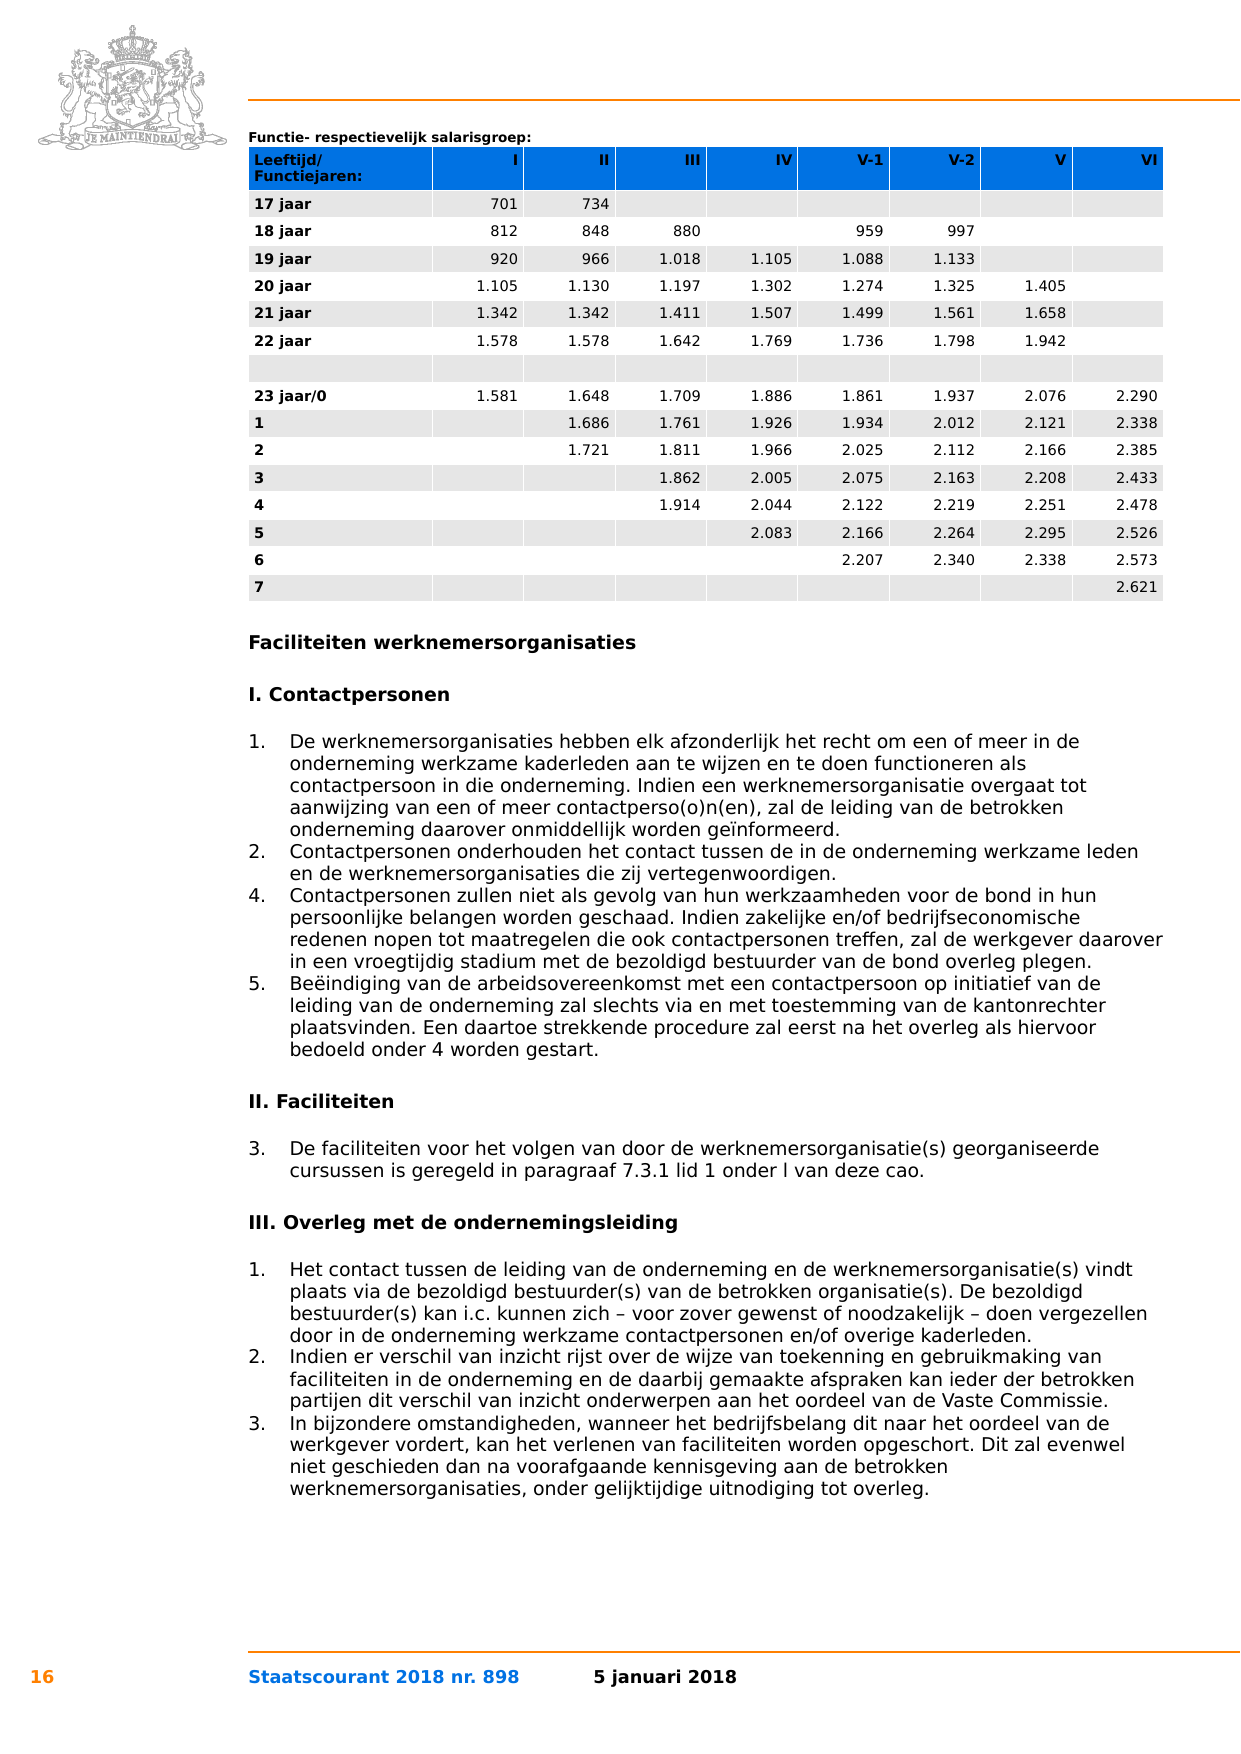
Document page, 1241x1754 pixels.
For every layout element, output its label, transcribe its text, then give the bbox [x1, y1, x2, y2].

table_cell 1 [249, 410, 432, 437]
table_cell 734 [524, 191, 615, 217]
table_cell [524, 355, 615, 382]
table_cell [433, 465, 523, 491]
table_cell 1.342 [524, 301, 615, 327]
table_cell 1.769 [707, 328, 797, 354]
table_cell 1.709 [616, 383, 706, 409]
table_cell 1.658 [981, 301, 1072, 327]
table_cell 2.621 [1073, 575, 1163, 601]
text 1. De werknemersorganisaties hebben elk afzonderlijk het recht om een of meer in de onderneming werkzame kaderleden aan te wijzen en te doen functioneren als contactpersoon in die onderneming. Indien een werknemersorganisatie overgaat tot aanwijzing van een of meer contactperso(o)n(en), zal de leiding van de betrokken onderneming daarover onmiddellijk worden geïnformeerd. [248, 731, 1163, 841]
table_cell [981, 191, 1072, 217]
table_cell 6 [249, 547, 432, 573]
table_header Functie- respectievelijk salarisgroep: [248, 130, 1163, 146]
table_cell 21 jaar [249, 301, 432, 327]
text 5. Beëindiging van de arbeidsovereenkomst met een contactpersoon op initiatief van de leiding van de onderneming zal slechts via en met toestemming van de kantonrechter plaatsvinden. Een daartoe strekkende procedure zal eerst na het overleg als hiervoor bedoeld onder 4 worden gestart. [248, 973, 1163, 1061]
table_cell 880 [616, 219, 706, 245]
table_cell [890, 575, 980, 601]
table_cell 23 jaar/0 [249, 383, 432, 409]
table_cell 18 jaar [249, 219, 432, 245]
table_cell 2.340 [890, 547, 980, 573]
table_cell [981, 246, 1072, 272]
text 4. Contactpersonen zullen niet als gevolg van hun werkzaamheden voor de bond in hun persoonlijke belangen worden geschaad. Indien zakelijke en/of bedrijfseconomische redenen nopen tot maatregelen die ook contactpersonen treffen, zal de werkgever daarover in een vroegtijdig stadium met de bezoldigd bestuurder van de bond overleg plegen. [248, 885, 1163, 973]
table_cell [616, 575, 706, 601]
table_cell 1.926 [707, 410, 797, 437]
table_cell [524, 493, 615, 519]
table_cell 2 [249, 438, 432, 464]
table_cell 2.044 [707, 493, 797, 519]
table_cell [616, 355, 706, 382]
table_cell [707, 547, 797, 573]
table_cell [1073, 191, 1163, 217]
table_cell 1.937 [890, 383, 980, 409]
subtitle I. Contactpersonen [248, 684, 1163, 706]
table_cell [707, 191, 797, 217]
table_cell 22 jaar [249, 328, 432, 354]
table_cell 4 [249, 493, 432, 519]
table_cell 20 jaar [249, 273, 432, 299]
table_cell 2.025 [798, 438, 889, 464]
table_cell [524, 547, 615, 573]
table_cell [890, 191, 980, 217]
table_cell 1.914 [616, 493, 706, 519]
table_cell 920 [433, 246, 523, 272]
table_cell 1.499 [798, 301, 889, 327]
table_cell 2.208 [981, 465, 1072, 491]
table_cell 701 [433, 191, 523, 217]
table_cell 1.088 [798, 246, 889, 272]
table_cell 1.105 [707, 246, 797, 272]
table_cell V-1 [798, 147, 889, 190]
table_cell [798, 575, 889, 601]
table_cell [524, 520, 615, 546]
table_cell III [616, 147, 706, 190]
table_cell [1073, 246, 1163, 272]
table_cell [433, 575, 523, 601]
table_cell 2.076 [981, 383, 1072, 409]
table_cell 1.105 [433, 273, 523, 299]
table_cell VI [1073, 147, 1163, 190]
table_cell 2.083 [707, 520, 797, 546]
table_cell 2.385 [1073, 438, 1163, 464]
table_cell [981, 575, 1072, 601]
table_cell 2.526 [1073, 520, 1163, 546]
text 3. De faciliteiten voor het volgen van door de werknemersorganisatie(s) georganiseerde cursussen is geregeld in paragraaf 7.3.1 lid 1 onder l van deze cao. [248, 1138, 1163, 1182]
table_cell [981, 355, 1072, 382]
table_cell 1.325 [890, 273, 980, 299]
table_cell 2.163 [890, 465, 980, 491]
table_cell [1073, 273, 1163, 299]
table_cell [1073, 301, 1163, 327]
table_cell 2.012 [890, 410, 980, 437]
picture [38, 25, 227, 150]
table_cell 17 jaar [249, 191, 432, 217]
table_cell 966 [524, 246, 615, 272]
table_cell 1.862 [616, 465, 706, 491]
table_cell 1.686 [524, 410, 615, 437]
table_cell 1.721 [524, 438, 615, 464]
table_cell 2.338 [1073, 410, 1163, 437]
table_cell V [981, 147, 1072, 190]
table_cell 2.295 [981, 520, 1072, 546]
table_cell 997 [890, 219, 980, 245]
table_cell 2.290 [1073, 383, 1163, 409]
table_cell 2.433 [1073, 465, 1163, 491]
table_cell 1.302 [707, 273, 797, 299]
table_cell 2.005 [707, 465, 797, 491]
text 3. In bijzondere omstandigheden, wanneer het bedrijfsbelang dit naar het oordeel van de werkgever vordert, kan het verlenen van faciliteiten worden opgeschort. Dit zal evenwel niet geschieden dan na voorafgaande kennisgeving aan de betrokken werknemersorganisaties, onder gelijktijdige uitnodiging tot overleg. [248, 1412, 1163, 1500]
table_cell 2.573 [1073, 547, 1163, 573]
table_cell [981, 219, 1072, 245]
table_cell 2.166 [981, 438, 1072, 464]
table_cell [707, 355, 797, 382]
text 2. Indien er verschil van inzicht rijst over de wijze van toekenning en gebruikmaking van faciliteiten in de onderneming en de daarbij gemaakte afspraken kan ieder der betrokken partijen dit verschil van inzicht onderwerpen aan het oordeel van de Vaste Commissie. [248, 1346, 1163, 1412]
table_cell 1.405 [981, 273, 1072, 299]
table_cell 2.478 [1073, 493, 1163, 519]
table_cell [433, 438, 523, 464]
table_cell 1.274 [798, 273, 889, 299]
table_cell [890, 355, 980, 382]
table_cell 1.018 [616, 246, 706, 272]
table_cell 19 jaar [249, 246, 432, 272]
table_cell [249, 355, 432, 382]
table_cell 1.934 [798, 410, 889, 437]
table_cell [433, 493, 523, 519]
table_cell 1.581 [433, 383, 523, 409]
table_cell I [433, 147, 523, 190]
table_cell 1.197 [616, 273, 706, 299]
table_cell 1.130 [524, 273, 615, 299]
table_cell 1.942 [981, 328, 1072, 354]
table_cell [798, 355, 889, 382]
table_cell 2.338 [981, 547, 1072, 573]
text 2. Contactpersonen onderhouden het contact tussen de in de onderneming werkzame leden en de werknemersorganisaties die zij vertegenwoordigen. [248, 841, 1163, 885]
table_cell 1.578 [433, 328, 523, 354]
subtitle III. Overleg met de ondernemingsleiding [248, 1212, 1163, 1233]
table_cell [616, 191, 706, 217]
table_cell [707, 575, 797, 601]
table_cell [798, 191, 889, 217]
table_cell 2.264 [890, 520, 980, 546]
table_cell IV [707, 147, 797, 190]
table_cell [616, 547, 706, 573]
table_cell 1.642 [616, 328, 706, 354]
table_cell [524, 465, 615, 491]
table_cell 7 [249, 575, 432, 601]
table_cell 2.207 [798, 547, 889, 573]
table_cell 2.121 [981, 410, 1072, 437]
table_cell 848 [524, 219, 615, 245]
table_cell 1.966 [707, 438, 797, 464]
table_cell 1.761 [616, 410, 706, 437]
table_cell 1.811 [616, 438, 706, 464]
table_cell 1.561 [890, 301, 980, 327]
table_cell 1.133 [890, 246, 980, 272]
table_cell 2.219 [890, 493, 980, 519]
table_cell 1.886 [707, 383, 797, 409]
table_cell 1.578 [524, 328, 615, 354]
table_cell 1.798 [890, 328, 980, 354]
table_cell [1073, 355, 1163, 382]
table_cell 2.112 [890, 438, 980, 464]
table_cell [433, 520, 523, 546]
table_cell 1.342 [433, 301, 523, 327]
table_cell V-2 [890, 147, 980, 190]
table_cell [433, 355, 523, 382]
table_cell [707, 219, 797, 245]
table_cell [433, 410, 523, 437]
table_cell 1.507 [707, 301, 797, 327]
table_cell II [524, 147, 615, 190]
table_cell 2.075 [798, 465, 889, 491]
table_cell [616, 520, 706, 546]
table_cell 2.251 [981, 493, 1072, 519]
table_cell 5 [249, 520, 432, 546]
table_cell 2.122 [798, 493, 889, 519]
table_cell [1073, 328, 1163, 354]
subtitle Faciliteiten werknemersorganisaties [248, 632, 1163, 654]
text 1. Het contact tussen de leiding van de onderneming en de werknemersorganisatie(s) vindt plaats via de bezoldigd bestuurder(s) van de betrokken organisatie(s). De bezoldigd bestuurder(s) kan i.c. kunnen zich – voor zover gewenst of noodzakelijk – doen vergezellen door in de onderneming werkzame contactpersonen en/of overige kaderleden. [248, 1258, 1163, 1346]
table_cell 1.648 [524, 383, 615, 409]
subtitle II. Faciliteiten [248, 1091, 1163, 1113]
table_cell 959 [798, 219, 889, 245]
table_cell Leeftijd/Functiejaren: [249, 147, 432, 190]
table_cell [524, 575, 615, 601]
table_cell 1.411 [616, 301, 706, 327]
table_cell 812 [433, 219, 523, 245]
table_cell [1073, 219, 1163, 245]
table_cell [433, 547, 523, 573]
table_cell 1.861 [798, 383, 889, 409]
table_cell 3 [249, 465, 432, 491]
table_cell 1.736 [798, 328, 889, 354]
table_cell 2.166 [798, 520, 889, 546]
